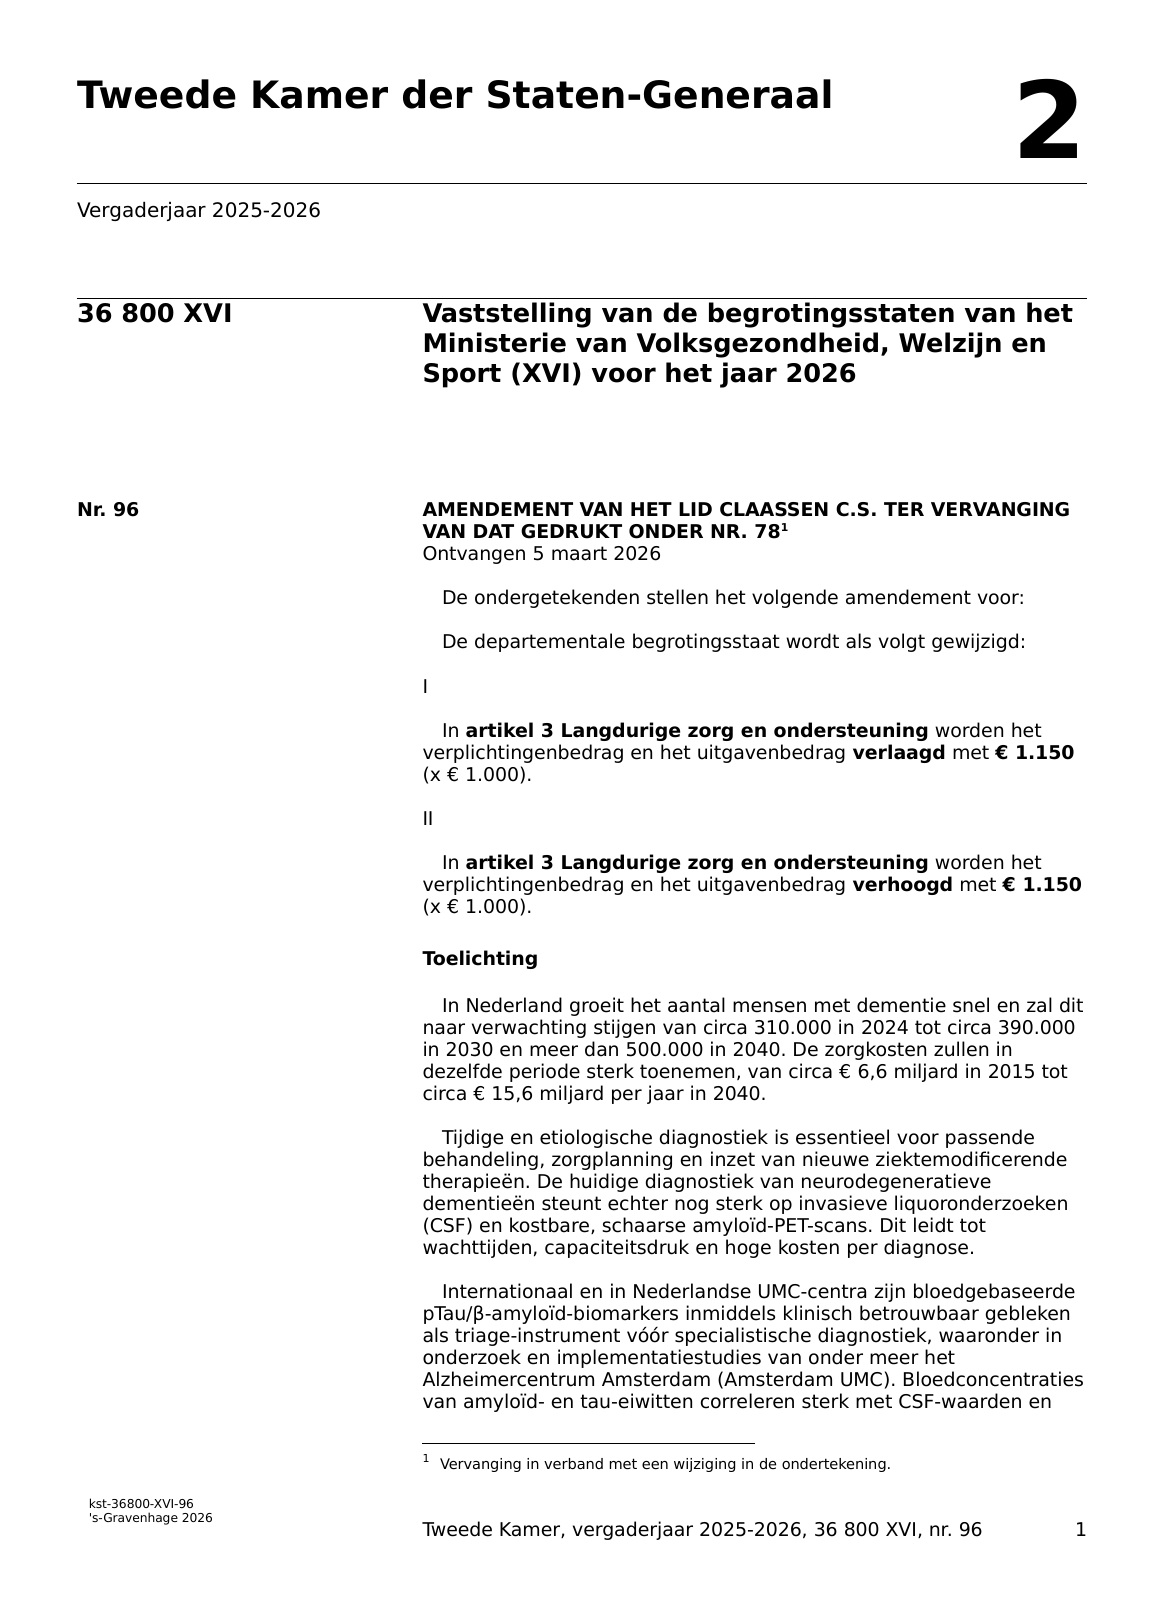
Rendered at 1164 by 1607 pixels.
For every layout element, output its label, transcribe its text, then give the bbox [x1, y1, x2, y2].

text De ondergetekenden stellen het volgende amendement voor: [422, 587, 1087, 609]
table_header Tweede Kamer der Staten-Generaal [77, 59, 886, 183]
text Tijdige en etiologische diagnostiek is essentieel voor passende behandeling, zorgplanning en inzet van nieuwe ziektemodificerende therapieën. De huidige diagnostiek van neurodegeneratieve dementieën steunt echter nog sterk op invasieve liquoronderzoeken (CSF) en kostbare, schaarse amyloïd-PET-scans. Dit leidt tot wachttijden, capaciteitsdruk en hoge kosten per diagnose. [422, 1127, 1087, 1259]
text I [422, 676, 1087, 697]
text In artikel 3 Langdurige zorg en ondersteuning worden het verplichtingenbedrag en het uitgavenbedrag verlaagd met € 1.150 (x € 1.000). [422, 720, 1087, 786]
subtitle Nr. 96 AMENDEMENT VAN HET LID CLAASSEN C.S. TER VERVANGING VAN DAT GEDRUKT ONDER NR. 78 [77, 499, 1087, 543]
text Vervanging in verband met een wijziging in de ondertekening. [422, 1452, 1087, 1474]
table_header 2 [886, 59, 1087, 183]
text Ontvangen 5 maart 2026 [422, 543, 1087, 565]
text De departementale begrotingsstaat wordt als volgt gewijzigd: [422, 631, 1087, 653]
text II [422, 808, 1087, 830]
text In Nederland groeit het aantal mensen met dementie snel en zal dit naar verwachting stijgen van circa 310.000 in 2024 tot circa 390.000 in 2030 en meer dan 500.000 in 2040. De zorgkosten zullen in dezelfde periode sterk toenemen, van circa € 6,6 miljard in 2015 tot circa € 15,6 miljard per jaar in 2040. [422, 995, 1087, 1105]
subtitle 36 800 XVI Vaststelling van de begrotingsstaten van het Ministerie van Volksgezondheid, Welzijn en Sport (XVI) voor het jaar 2026 [77, 299, 1087, 388]
text Internationaal en in Nederlandse UMC-centra zijn bloedgebaseerde pTau/β-amyloïd-biomarkers inmiddels klinisch betrouwbaar gebleken als triage-instrument vóór specialistische diagnostiek, waaronder in onderzoek en implementatiestudies van onder meer het Alzheimercentrum Amsterdam (Amsterdam UMC). Bloedconcentraties van amyloïd- en tau-eiwitten correleren sterk met CSF-waarden en [422, 1281, 1087, 1413]
text 's-Gravenhage 2026 [88, 1511, 323, 1525]
text kst-36800-XVI-96 [88, 1497, 323, 1511]
text In artikel 3 Langdurige zorg en ondersteuning worden het verplichtingenbedrag en het uitgavenbedrag verhoogd met € 1.150 (x € 1.000). [422, 852, 1087, 918]
subtitle Toelichting [422, 948, 1087, 970]
table_cell Vergaderjaar 2025-2026 [77, 184, 1087, 298]
